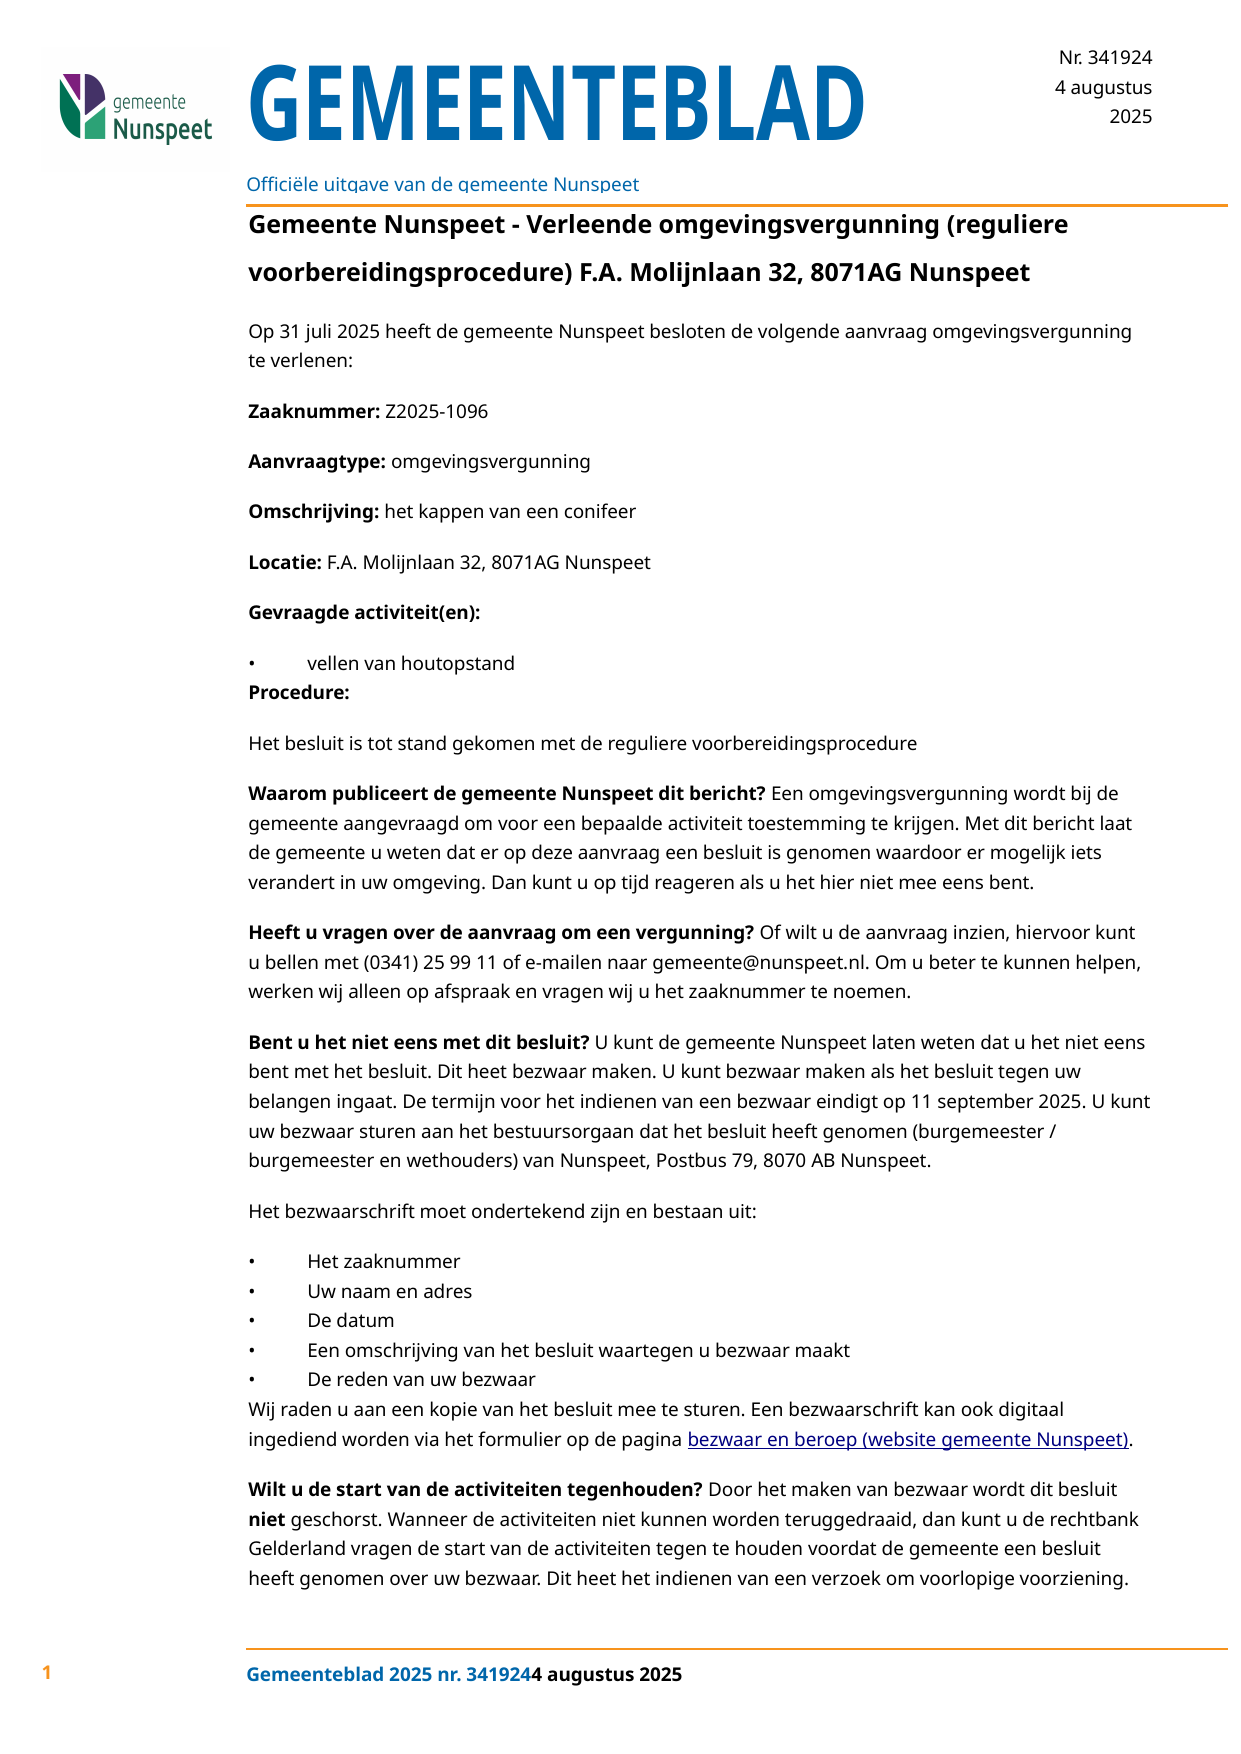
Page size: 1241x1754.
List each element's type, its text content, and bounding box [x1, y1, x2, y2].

text Zaaknummer: Z2025-1096 [248, 398, 1152, 424]
text Aanvraagtype: omgevingsvergunning [248, 448, 1152, 474]
text Wilt u de start van de activiteiten tegenhouden? Door het maken van bezwaar wordt dit besluit niet geschorst. Wanneer de activiteiten niet kunnen worden teruggedraaid, dan kunt u de rechtbank Gelderland vragen de start van de activiteiten tegen te houden voordat de gemeente een besluit heeft genomen over uw bezwaar. Dit heet het indienen van een verzoek om voorlopige voorziening. [248, 1476, 1152, 1591]
text Omschrijving: het kappen van een conifeer [248, 499, 1152, 524]
picture [41, 47, 231, 172]
list Uw naam en adres [248, 1278, 1152, 1304]
list Het zaaknummer [248, 1248, 1152, 1274]
text Gemeente Nunspeet - Verleende omgevingsvergunning (reguliere voorbereidingsprocedure) F.A. Molijnlaan 32, 8071AG Nunspeet [248, 207, 1152, 288]
text Op 31 juli 2025 heeft de gemeente Nunspeet besloten de volgende aanvraag omgevingsvergunning te verlenen: [248, 318, 1152, 373]
text Het bezwaarschrift moet ondertekend zijn en bestaan uit: [248, 1198, 1152, 1224]
list Een omschrijving van het besluit waartegen u bezwaar maakt [248, 1337, 1152, 1363]
text Bent u het niet eens met dit besluit? U kunt de gemeente Nunspeet laten weten dat u het niet eens bent met het besluit. Dit heet bezwaar maken. U kunt bezwaar maken als het besluit tegen uw belangen ingaat. De termijn voor het indienen van een bezwaar eindigt op 11 september 2025. U kunt uw bezwaar sturen aan het bestuursorgaan dat het besluit heeft genomen (burgemeester / burgemeester en wethouders) van Nunspeet, Postbus 79, 8070 AB Nunspeet. [248, 1029, 1152, 1173]
list vellen van houtopstand [248, 650, 1152, 676]
text Gevraagde activiteit(en): [248, 599, 1152, 625]
text Het besluit is tot stand gekomen met de reguliere voorbereidingsprocedure [248, 730, 1152, 756]
list De reden van uw bezwaar [248, 1367, 1152, 1392]
text Locatie: F.A. Molijnlaan 32, 8071AG Nunspeet [248, 549, 1152, 575]
text Procedure: [248, 679, 1152, 705]
text Waarom publiceert de gemeente Nunspeet dit bericht? Een omgevingsvergunning wordt bij de gemeente aangevraagd om voor een bepaalde activiteit toestemming te krijgen. Met dit bericht laat de gemeente u weten dat er op deze aanvraag een besluit is genomen waardoor er mogelijk iets verandert in uw omgeving. Dan kunt u op tijd reageren als u het hier niet mee eens bent. [248, 780, 1152, 895]
list De datum [248, 1307, 1152, 1333]
text Wij raden u aan een kopie van het besluit mee te sturen. Een bezwaarschrift kan ook digitaal ingediend worden via het formulier op de pagina bezwaar en beroep (website gemeente Nunspeet). [248, 1396, 1152, 1452]
text Heeft u vragen over de aanvraag om een vergunning? Of wilt u de aanvraag inzien, hiervoor kunt u bellen met (0341) 25 99 11 of e-mailen naar gemeente@nunspeet.nl. Om u beter te kunnen helpen, werken wij alleen op afspraak en vragen wij u het zaaknummer te noemen. [248, 919, 1152, 1004]
